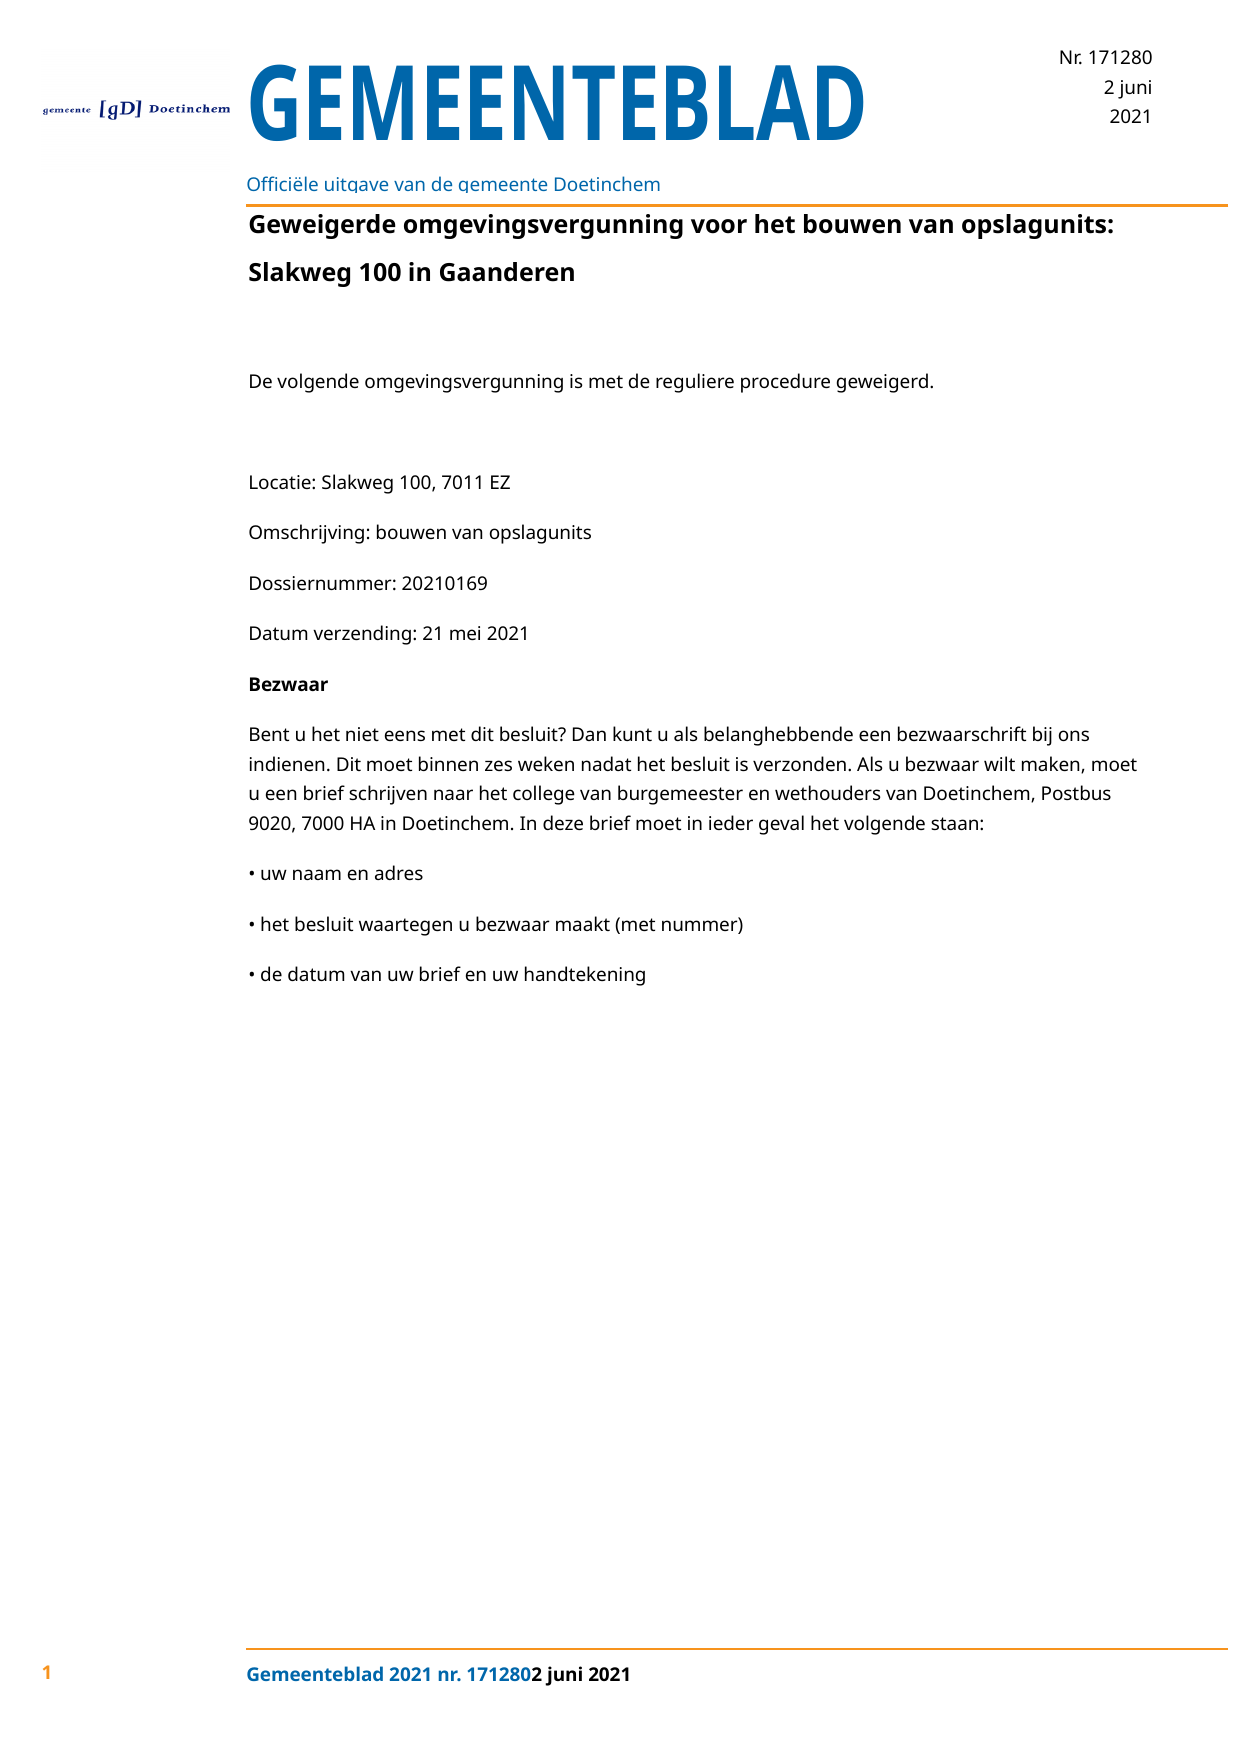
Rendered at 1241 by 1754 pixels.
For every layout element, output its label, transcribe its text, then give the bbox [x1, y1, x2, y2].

text Dossiernummer: 20210169 [248, 570, 1152, 596]
text Bezwaar [248, 671, 1152, 697]
text Datum verzending: 21 mei 2021 [248, 620, 1152, 646]
text Bent u het niet eens met dit besluit? Dan kunt u als belanghebbende een bezwaarschrift bij ons indienen. Dit moet binnen zes weken nadat het besluit is verzonden. Als u bezwaar wilt maken, moet u een brief schrijven naar het college van burgemeester en wethouders van Doetinchem, Postbus 9020, 7000 HA in Doetinchem. In deze brief moet in ieder geval het volgende staan: [248, 721, 1152, 836]
text • de datum van uw brief en uw handtekening [248, 961, 1152, 987]
text Locatie: Slakweg 100, 7011 EZ [248, 469, 1152, 495]
text Omschrijving: bouwen van opslagunits [248, 519, 1152, 545]
text De volgende omgevingsvergunning is met de reguliere procedure geweigerd. [248, 368, 1152, 394]
picture [41, 47, 231, 172]
text • uw naam en adres [248, 860, 1152, 886]
text • het besluit waartegen u bezwaar maakt (met nummer) [248, 911, 1152, 937]
text Geweigerde omgevingsvergunning voor het bouwen van opslagunits: Slakweg 100 in Gaanderen [248, 207, 1152, 288]
